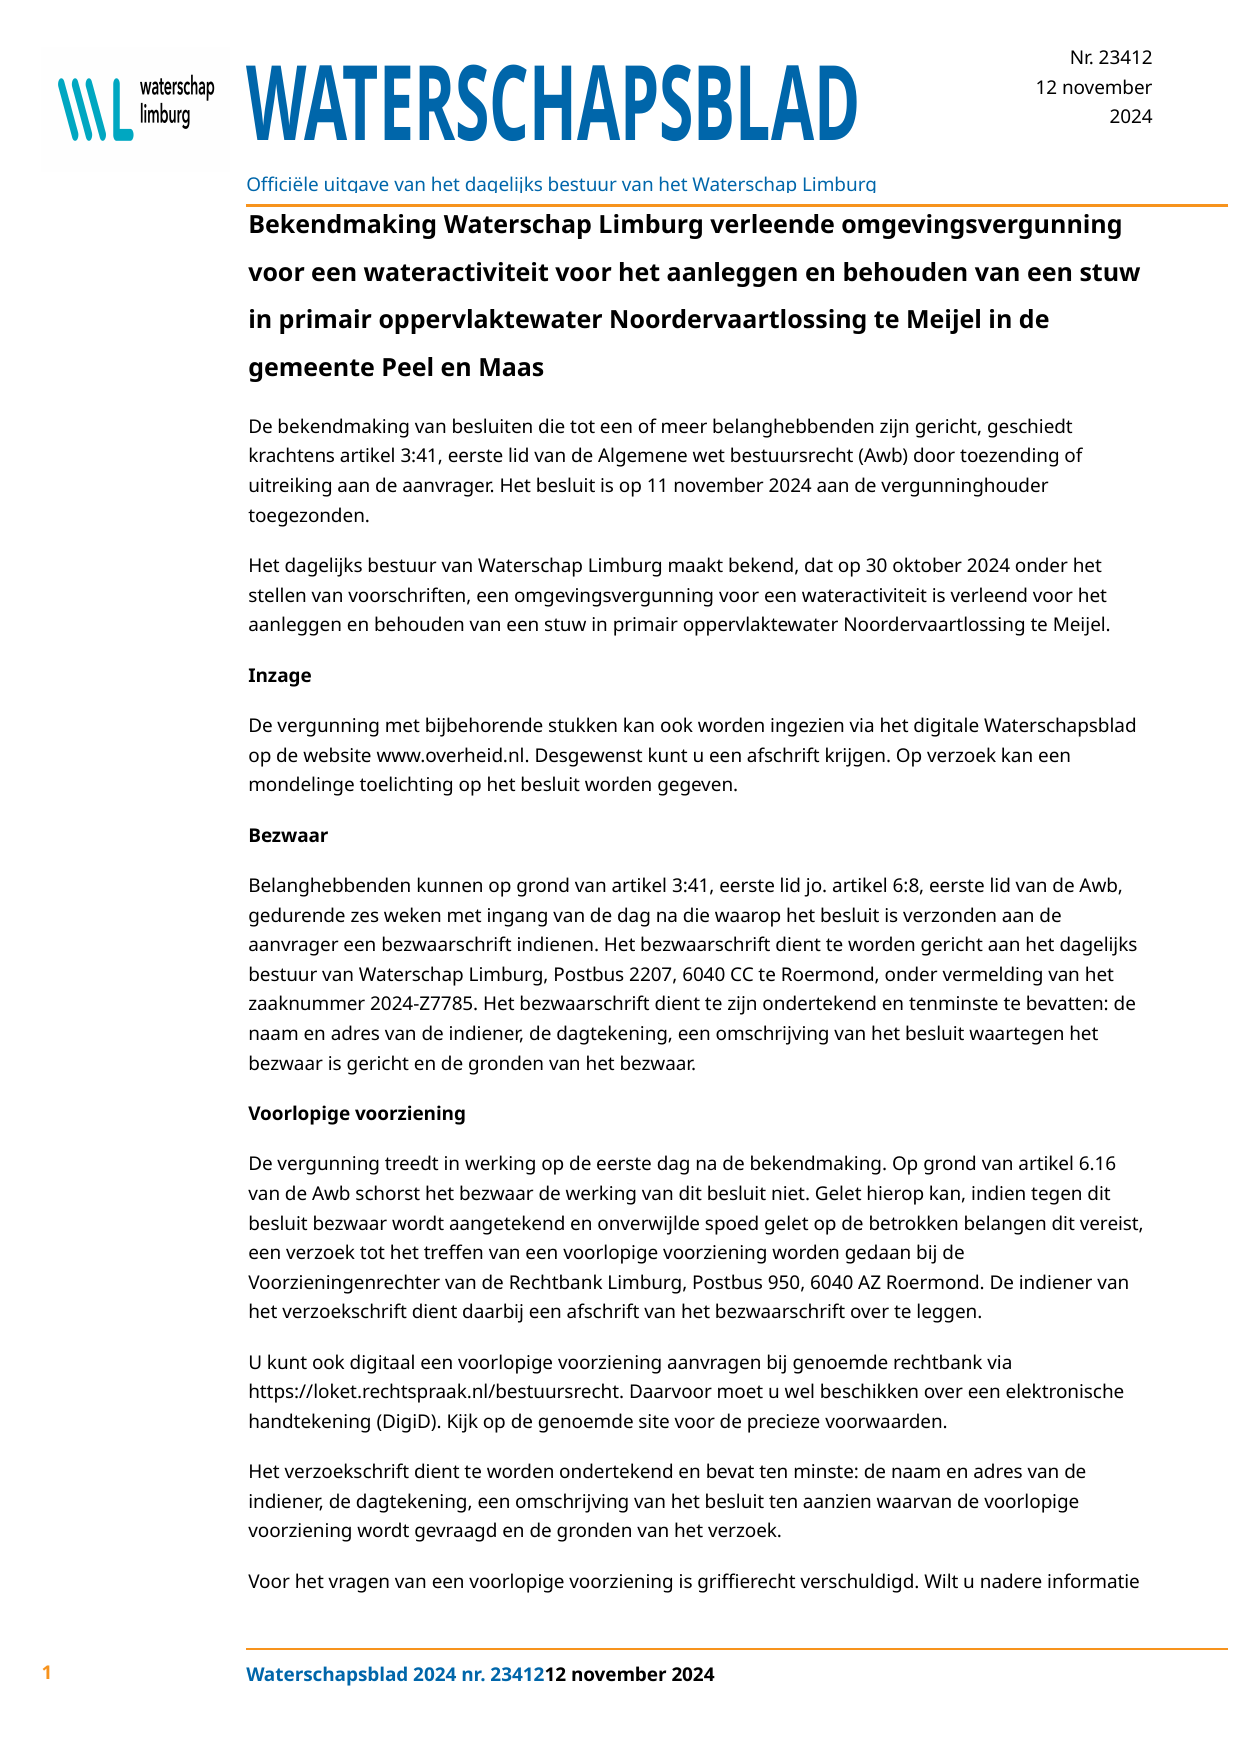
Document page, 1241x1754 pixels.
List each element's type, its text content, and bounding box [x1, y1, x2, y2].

text Het dagelijks bestuur van Waterschap Limburg maakt bekend, dat op 30 oktober 2024 onder het stellen van voorschriften, een omgevingsvergunning voor een wateractiviteit is verleend voor het aanleggen en behouden van een stuw in primair oppervlaktewater Noordervaartlossing te Meijel. [248, 552, 1152, 637]
text Belanghebbenden kunnen op grond van artikel 3:41, eerste lid jo. artikel 6:8, eerste lid van de Awb, gedurende zes weken met ingang van de dag na die waarop het besluit is verzonden aan de aanvrager een bezwaarschrift indienen. Het bezwaarschrift dient te worden gericht aan het dagelijks bestuur van Waterschap Limburg, Postbus 2207, 6040 CC te Roermond, onder vermelding van het zaaknummer 2024-Z7785. Het bezwaarschrift dient te zijn ondertekend en tenminste te bevatten: de naam en adres van de indiener, de dagtekening, een omschrijving van het besluit waartegen het bezwaar is gericht en de gronden van het bezwaar. [248, 872, 1152, 1076]
text U kunt ook digitaal een voorlopige voorziening aanvragen bij genoemde rechtbank via https://loket.rechtspraak.nl/bestuursrecht. Daarvoor moet u wel beschikken over een elektronische handtekening (DigiD). Kijk op de genoemde site voor de precieze voorwaarden. [248, 1349, 1152, 1434]
text Inzage [248, 662, 1152, 688]
text Voor het vragen van een voorlopige voorziening is griffierecht verschuldigd. Wilt u nadere informatie [248, 1568, 1152, 1594]
text De bekendmaking van besluiten die tot een of meer belanghebbenden zijn gericht, geschiedt krachtens artikel 3:41, eerste lid van de Algemene wet bestuursrecht (Awb) door toezending of uitreiking aan de aanvrager. Het besluit is op 11 november 2024 aan de vergunninghouder toegezonden. [248, 413, 1152, 528]
text Het verzoekschrift dient te worden ondertekend en bevat ten minste: de naam en adres van de indiener, de dagtekening, een omschrijving van het besluit ten aanzien waarvan de voorlopige voorziening wordt gevraagd en de gronden van het verzoek. [248, 1458, 1152, 1543]
text Bezwaar [248, 822, 1152, 848]
text Bekendmaking Waterschap Limburg verleende omgevingsvergunning voor een wateractiviteit voor het aanleggen en behouden van een stuw in primair oppervlaktewater Noordervaartlossing te Meijel in de gemeente Peel en Maas [248, 207, 1152, 384]
text De vergunning treedt in werking op de eerste dag na de bekendmaking. Op grond van artikel 6.16 van de Awb schorst het bezwaar de werking van dit besluit niet. Gelet hierop kan, indien tegen dit besluit bezwaar wordt aangetekend en onverwijlde spoed gelet op de betrokken belangen dit vereist, een verzoek tot het treffen van een voorlopige voorziening worden gedaan bij de Voorzieningenrechter van de Rechtbank Limburg, Postbus 950, 6040 AZ Roermond. De indiener van het verzoekschrift dient daarbij een afschrift van het bezwaarschrift over te leggen. [248, 1151, 1152, 1324]
text De vergunning met bijbehorende stukken kan ook worden ingezien via het digitale Waterschapsblad op de website www.overheid.nl. Desgewenst kunt u een afschrift krijgen. Op verzoek kan een mondelinge toelichting op het besluit worden gegeven. [248, 712, 1152, 797]
text Voorlopige voorziening [248, 1100, 1152, 1126]
picture [41, 47, 231, 172]
